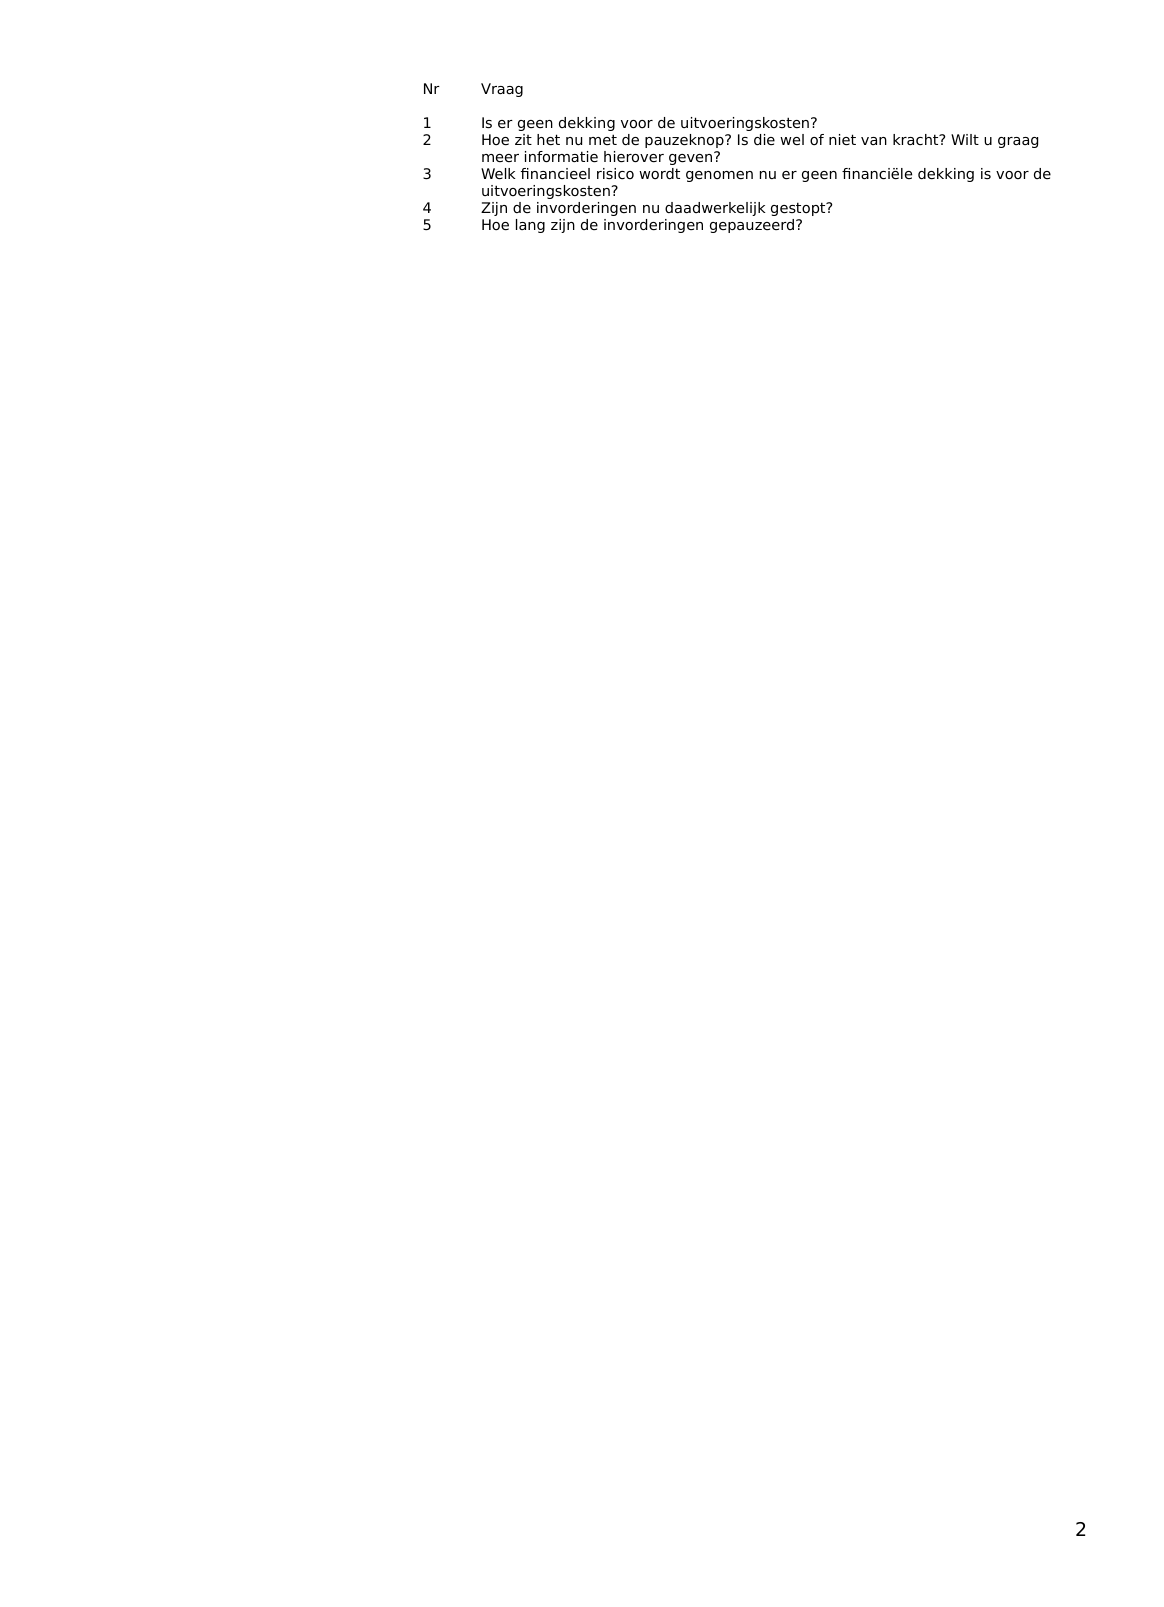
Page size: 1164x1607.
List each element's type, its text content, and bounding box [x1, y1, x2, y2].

table_cell Welk financieel risico wordt genomen nu er geen financiële dekking is voor de uitvoeringskosten? [475, 166, 1087, 200]
table_cell Zijn de invorderingen nu daadwerkelijk gestopt? [475, 200, 1087, 217]
table_cell Hoe zit het nu met de pauzeknop? Is die wel of niet van kracht? Wilt u graag meer informatie hierover geven? [475, 132, 1087, 166]
table_cell [422, 98, 475, 115]
table_cell 3 [422, 166, 475, 200]
table_cell 4 [422, 200, 475, 217]
table_cell 1 [422, 115, 475, 132]
table_cell 2 [422, 132, 475, 166]
table_cell Hoe lang zijn de invorderingen gepauzeerd? [475, 217, 1087, 234]
table_cell [475, 98, 1087, 115]
table_header Vraag [475, 81, 1087, 98]
table_header Nr [422, 81, 475, 98]
table_cell Is er geen dekking voor de uitvoeringskosten? [475, 115, 1087, 132]
table_cell 5 [422, 217, 475, 234]
